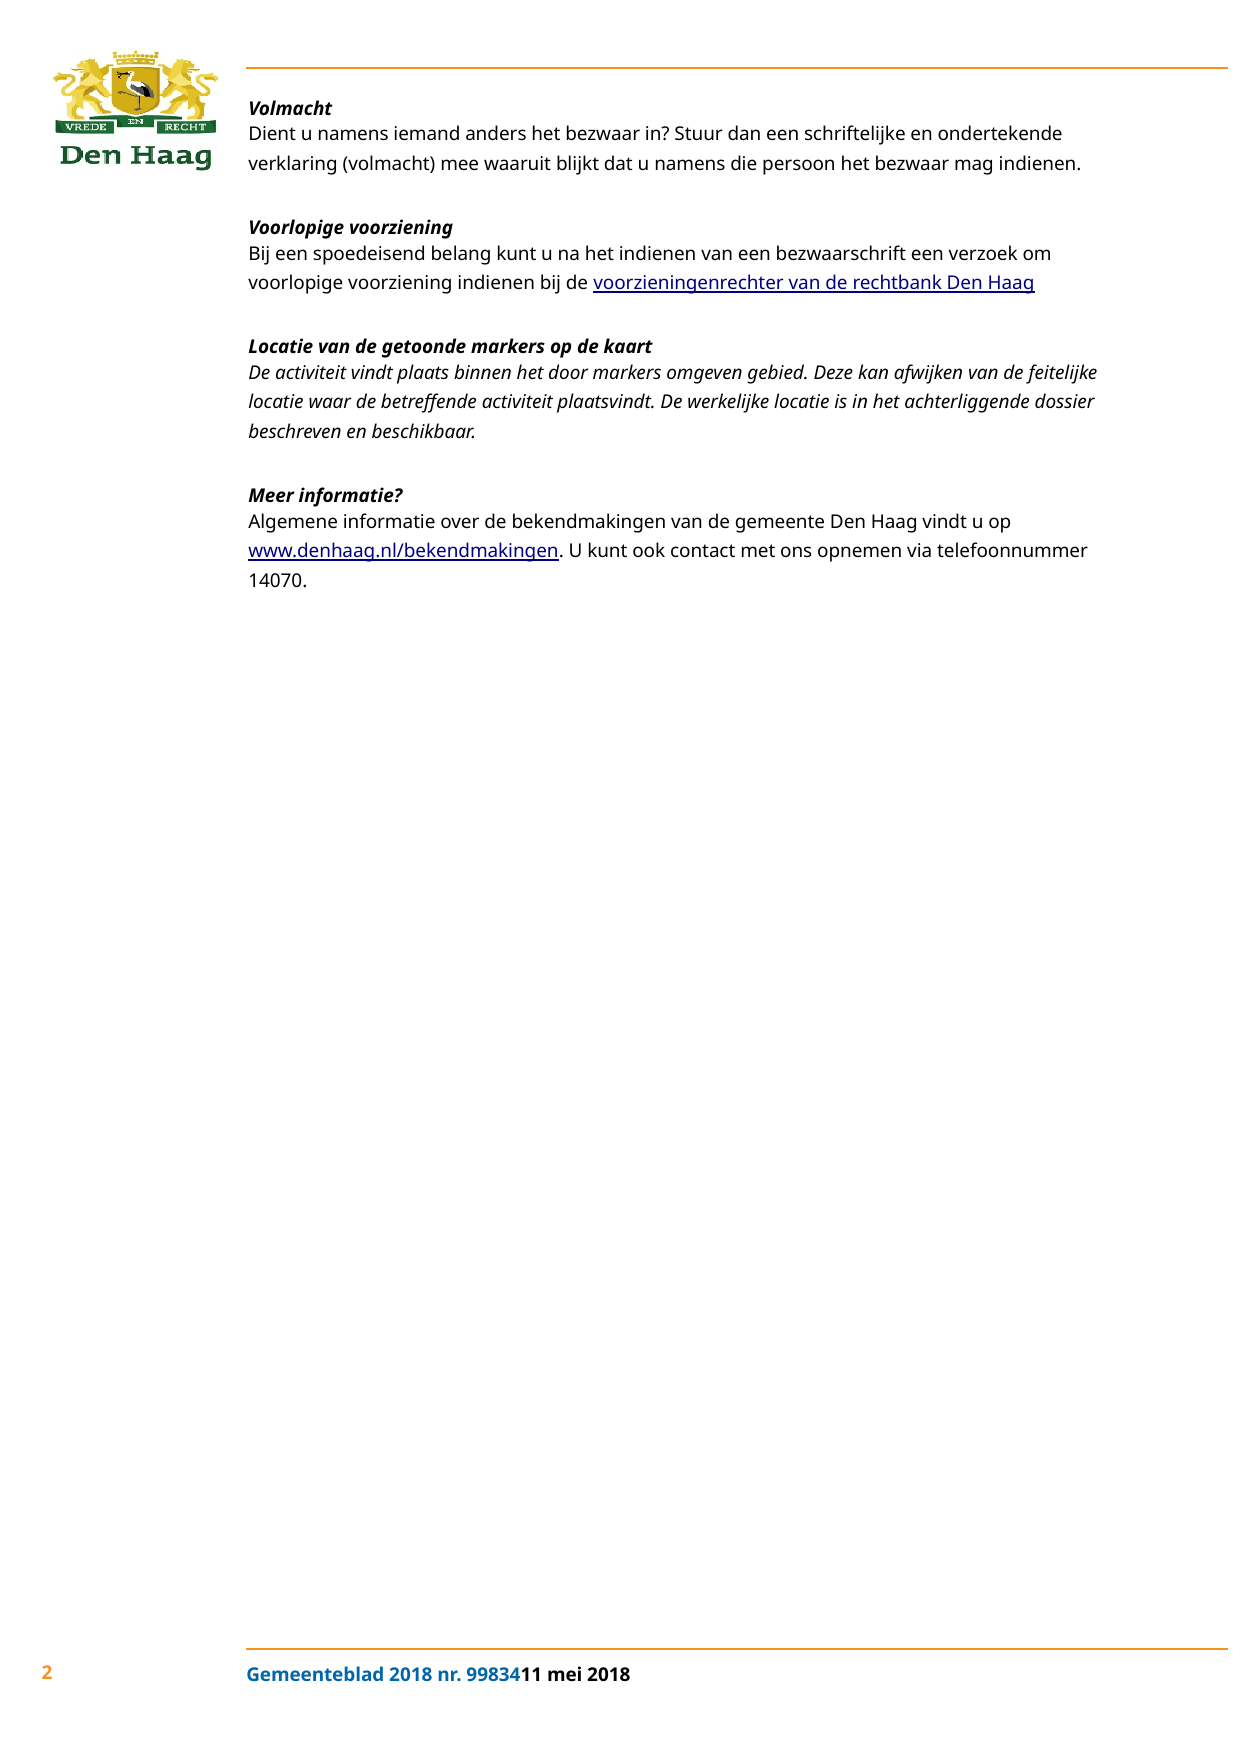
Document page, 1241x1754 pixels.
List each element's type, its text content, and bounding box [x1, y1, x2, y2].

text Meer informatie? [248, 482, 1152, 508]
text De activiteit vindt plaats binnen het door markers omgeven gebied. Deze kan afwijken van de feitelijke locatie waar de betreffende activiteit plaatsvindt. De werkelijke locatie is in het achterliggende dossier beschreven en beschikbaar. [248, 359, 1152, 444]
text Algemene informatie over de bekendmakingen van de gemeente Den Haag vindt u op www.denhaag.nl/bekendmakingen. U kunt ook contact met ons opnemen via telefoonnummer 14070. [248, 508, 1152, 593]
text Voorlopige voorziening [248, 214, 1152, 240]
picture [41, 47, 231, 172]
text Dient u namens iemand anders het bezwaar in? Stuur dan een schriftelijke en ondertekende verklaring (volmacht) mee waaruit blijkt dat u namens die persoon het bezwaar mag indienen. [248, 121, 1152, 176]
text Bij een spoedeisend belang kunt u na het indienen van een bezwaarschrift een verzoek om voorlopige voorziening indienen bij de voorzieningenrechter van de rechtbank Den Haag [248, 240, 1152, 295]
text Volmacht [248, 95, 1152, 121]
text Locatie van de getoonde markers op de kaart [248, 333, 1152, 359]
